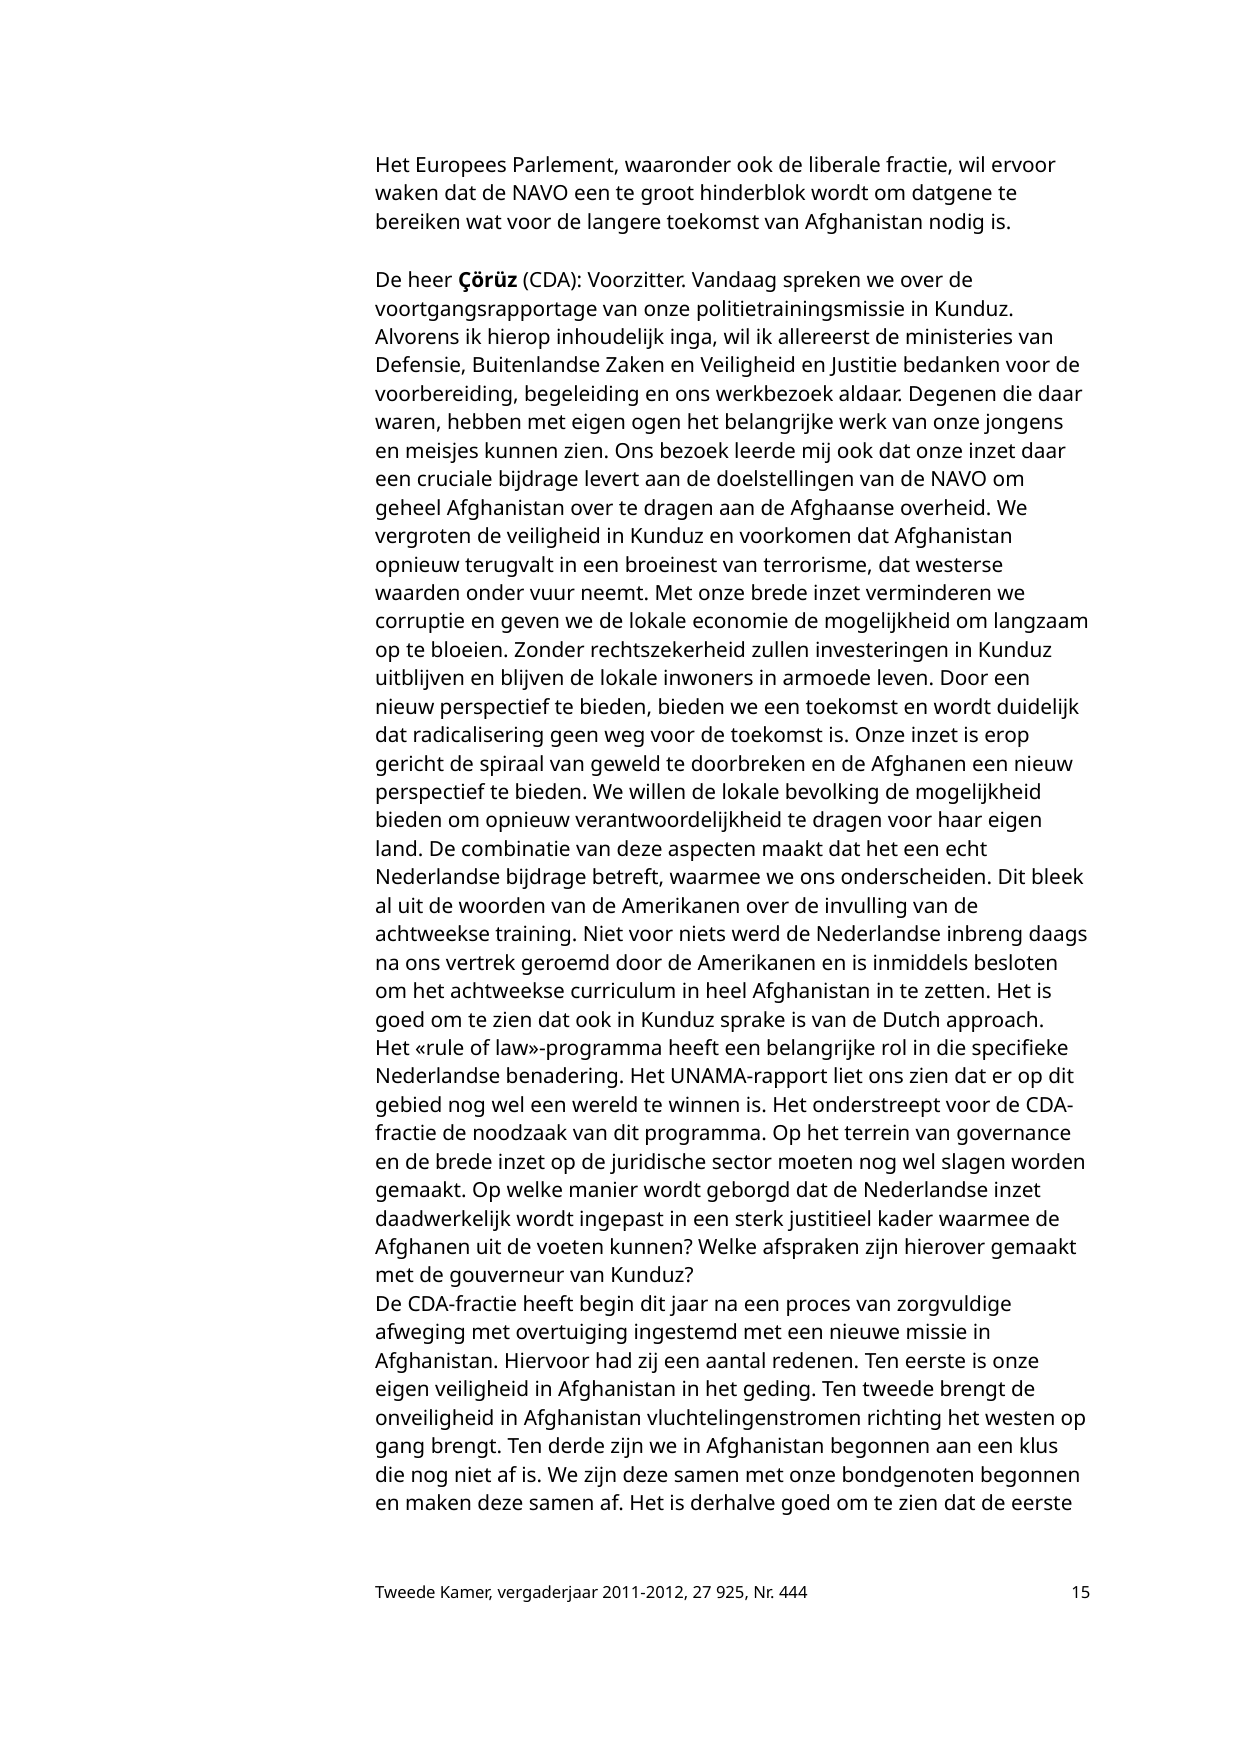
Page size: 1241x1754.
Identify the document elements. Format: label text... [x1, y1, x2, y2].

text Het «rule of law»-programma heeft een belangrijke rol in die specifieke Nederlandse benadering. Het UNAMA-rapport liet ons zien dat er op dit gebied nog wel een wereld te winnen is. Het onderstreept voor de CDA-fractie de noodzaak van dit programma. Op het terrein van governance en de brede inzet op de juridische sector moeten nog wel slagen worden gemaakt. Op welke manier wordt geborgd dat de Nederlandse inzet daadwerkelijk wordt ingepast in een sterk justitieel kader waarmee de Afghanen uit de voeten kunnen? Welke afspraken zijn hierover gemaakt met de gouverneur van Kunduz? [375, 1033, 1090, 1289]
text De heer Çörüz (CDA): Voorzitter. Vandaag spreken we over de voortgangsrapportage van onze politietrainingsmissie in Kunduz. Alvorens ik hierop inhoudelijk inga, wil ik allereerst de ministeries van Defensie, Buitenlandse Zaken en Veiligheid en Justitie bedanken voor de voorbereiding, begeleiding en ons werkbezoek aldaar. Degenen die daar waren, hebben met eigen ogen het belangrijke werk van onze jongens en meisjes kunnen zien. Ons bezoek leerde mij ook dat onze inzet daar een cruciale bijdrage levert aan de doelstellingen van de NAVO om geheel Afghanistan over te dragen aan de Afghaanse overheid. We vergroten de veiligheid in Kunduz en voorkomen dat Afghanistan opnieuw terugvalt in een broeinest van terrorisme, dat westerse waarden onder vuur neemt. Met onze brede inzet verminderen we corruptie en geven we de lokale economie de mogelijkheid om langzaam op te bloeien. Zonder rechtszekerheid zullen investeringen in Kunduz uitblijven en blijven de lokale inwoners in armoede leven. Door een nieuw perspectief te bieden, bieden we een toekomst en wordt duidelijk dat radicalisering geen weg voor de toekomst is. Onze inzet is erop gericht de spiraal van geweld te doorbreken en de Afghanen een nieuw perspectief te bieden. We willen de lokale bevolking de mogelijkheid bieden om opnieuw verantwoordelijkheid te dragen voor haar eigen land. De combinatie van deze aspecten maakt dat het een echt Nederlandse bijdrage betreft, waarmee we ons onderscheiden. Dit bleek al uit de woorden van de Amerikanen over de invulling van de achtweekse training. Niet voor niets werd de Nederlandse inbreng daags na ons vertrek geroemd door de Amerikanen en is inmiddels besloten om het achtweekse curriculum in heel Afghanistan in te zetten. Het is goed om te zien dat ook in Kunduz sprake is van de Dutch approach. [375, 265, 1090, 1033]
text Het Europees Parlement, waaronder ook de liberale fractie, wil ervoor waken dat de NAVO een te groot hinderblok wordt om datgene te bereiken wat voor de langere toekomst van Afghanistan nodig is. [375, 150, 1090, 235]
text De CDA-fractie heeft begin dit jaar na een proces van zorgvuldige afweging met overtuiging ingestemd met een nieuwe missie in Afghanistan. Hiervoor had zij een aantal redenen. Ten eerste is onze eigen veiligheid in Afghanistan in het geding. Ten tweede brengt de onveiligheid in Afghanistan vluchtelingenstromen richting het westen op gang brengt. Ten derde zijn we in Afghanistan begonnen aan een klus die nog niet af is. We zijn deze samen met onze bondgenoten begonnen en maken deze samen af. Het is derhalve goed om te zien dat de eerste [375, 1289, 1090, 1517]
